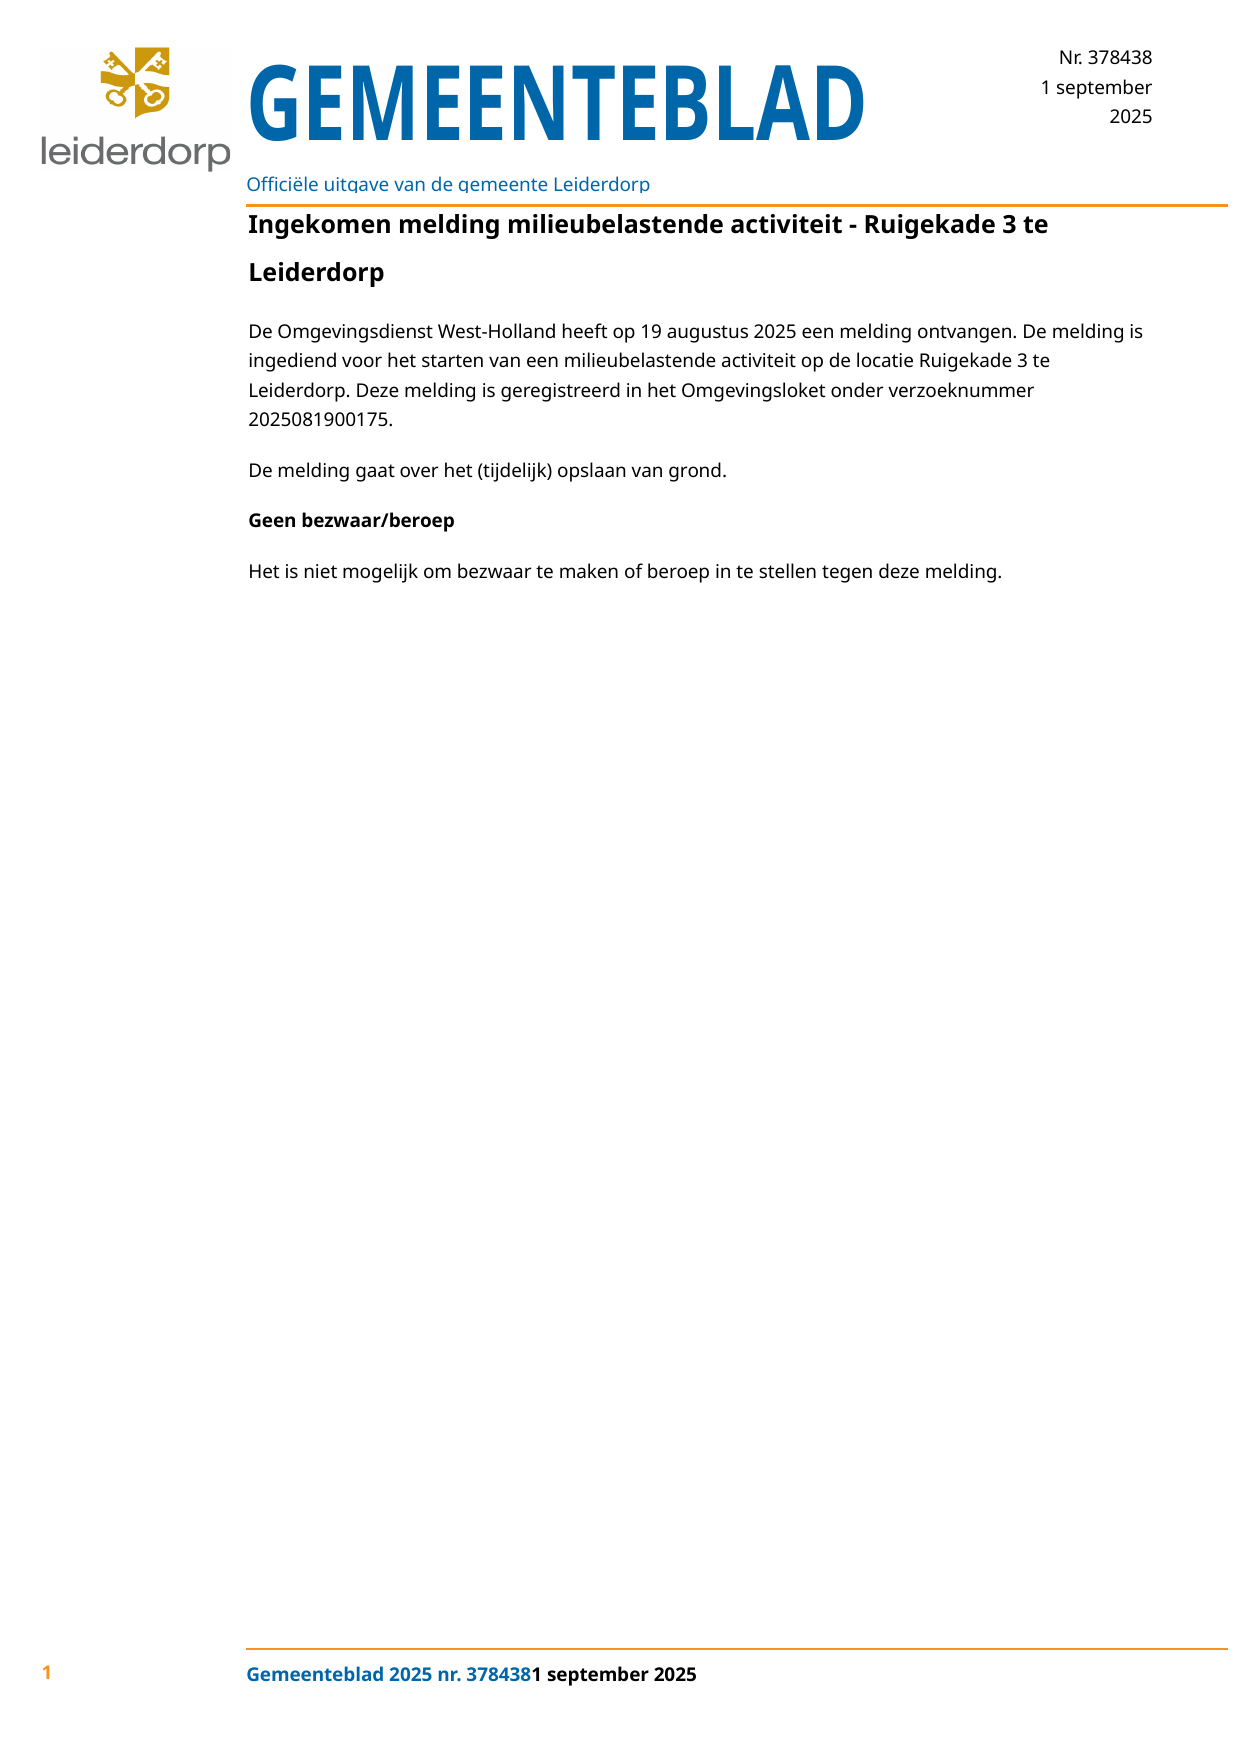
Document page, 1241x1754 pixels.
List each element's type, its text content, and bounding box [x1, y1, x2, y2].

picture [41, 47, 231, 172]
text Het is niet mogelijk om bezwaar te maken of beroep in te stellen tegen deze melding. [248, 558, 1152, 584]
text De melding gaat over het (tijdelijk) opslaan van grond. [248, 457, 1152, 483]
text Geen bezwaar/beroep [248, 507, 1152, 533]
text Ingekomen melding milieubelastende activiteit - Ruigekade 3 te Leiderdorp [248, 207, 1152, 288]
text De Omgevingsdienst West-Holland heeft op 19 augustus 2025 een melding ontvangen. De melding is ingediend voor het starten van een milieubelastende activiteit op de locatie Ruigekade 3 te Leiderdorp. Deze melding is geregistreerd in het Omgevingsloket onder verzoeknummer 2025081900175. [248, 318, 1152, 432]
